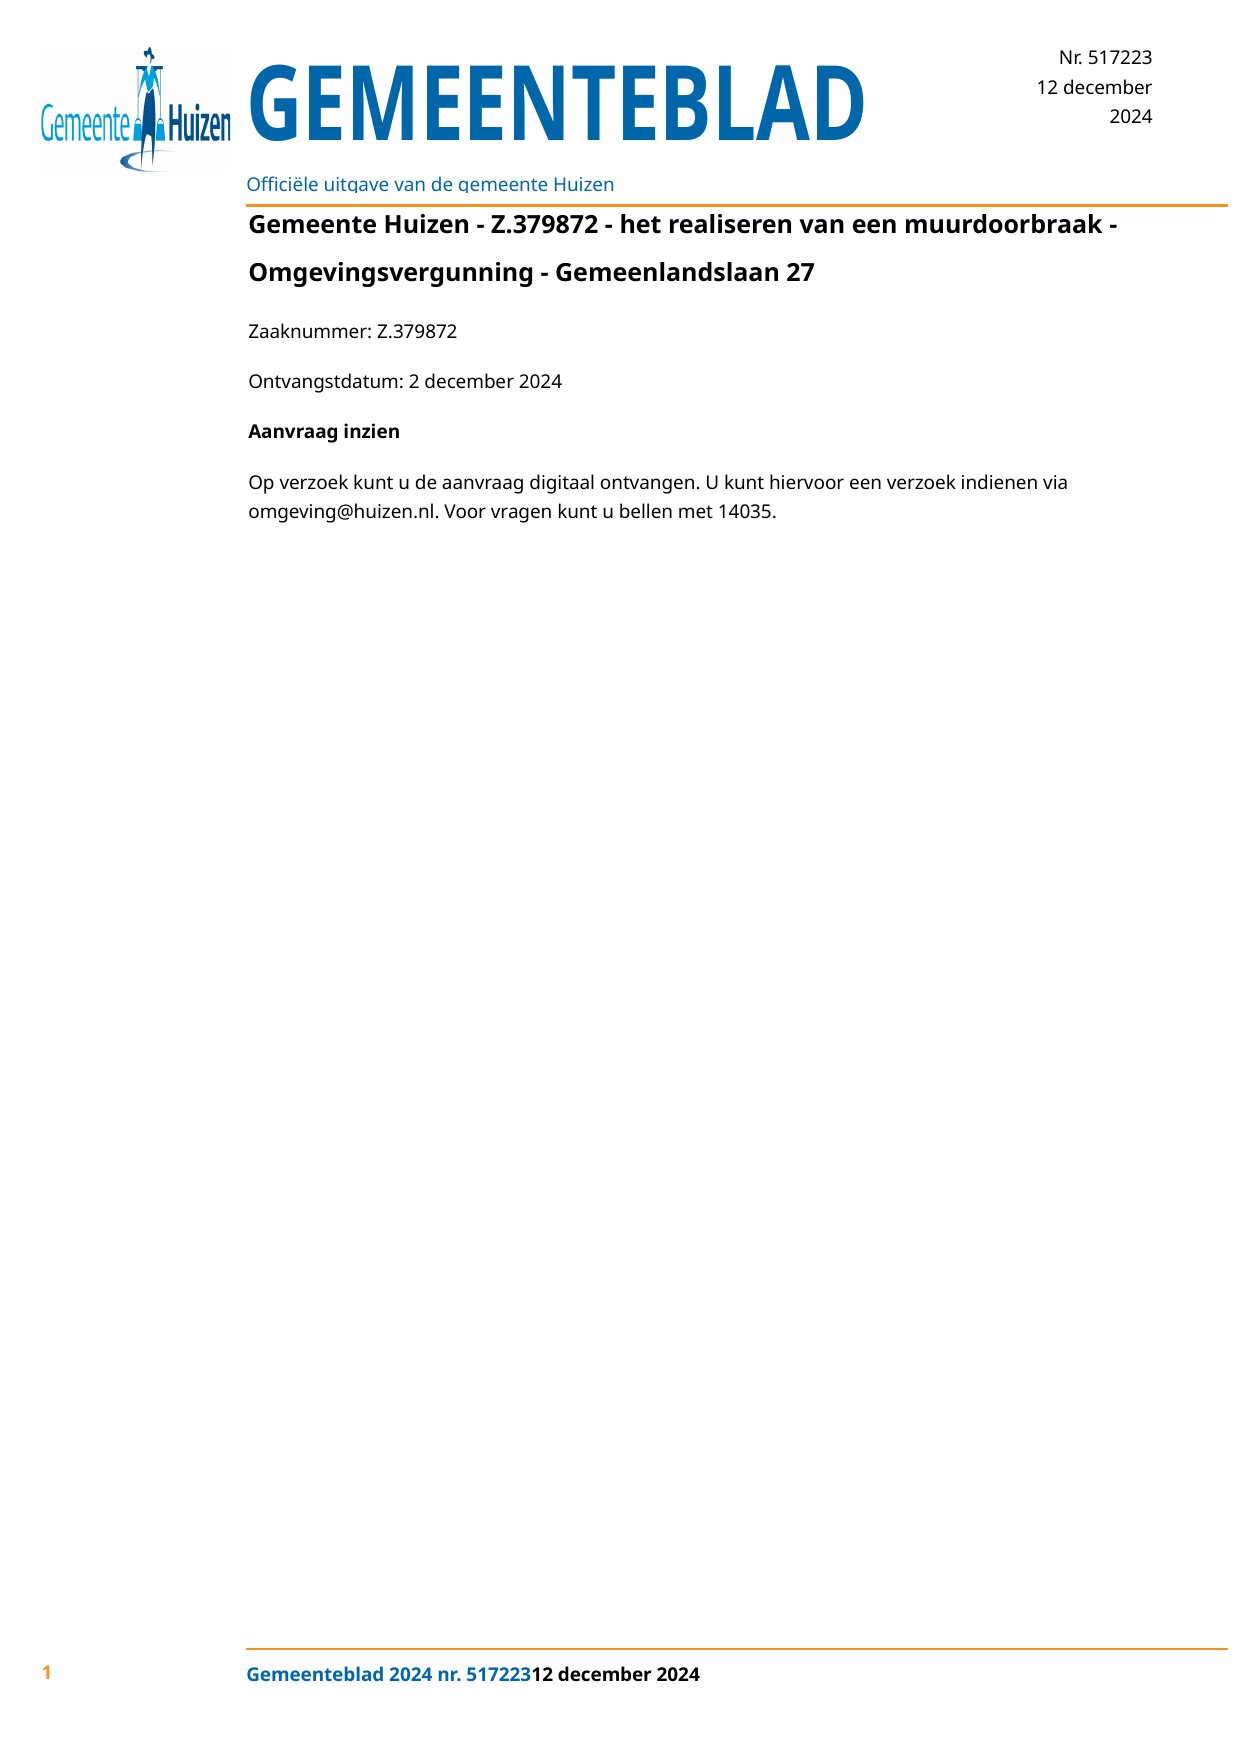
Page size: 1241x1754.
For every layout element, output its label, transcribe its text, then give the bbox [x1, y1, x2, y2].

text Aanvraag inzien [248, 419, 1152, 444]
text Op verzoek kunt u de aanvraag digitaal ontvangen. U kunt hiervoor een verzoek indienen via omgeving@huizen.nl. Voor vragen kunt u bellen met 14035. [248, 469, 1152, 524]
text Ontvangstdatum: 2 december 2024 [248, 368, 1152, 394]
picture [41, 47, 231, 172]
text Gemeente Huizen - Z.379872 - het realiseren van een muurdoorbraak - Omgevingsvergunning - Gemeenlandslaan 27 [248, 207, 1152, 288]
text Zaaknummer: Z.379872 [248, 318, 1152, 344]
